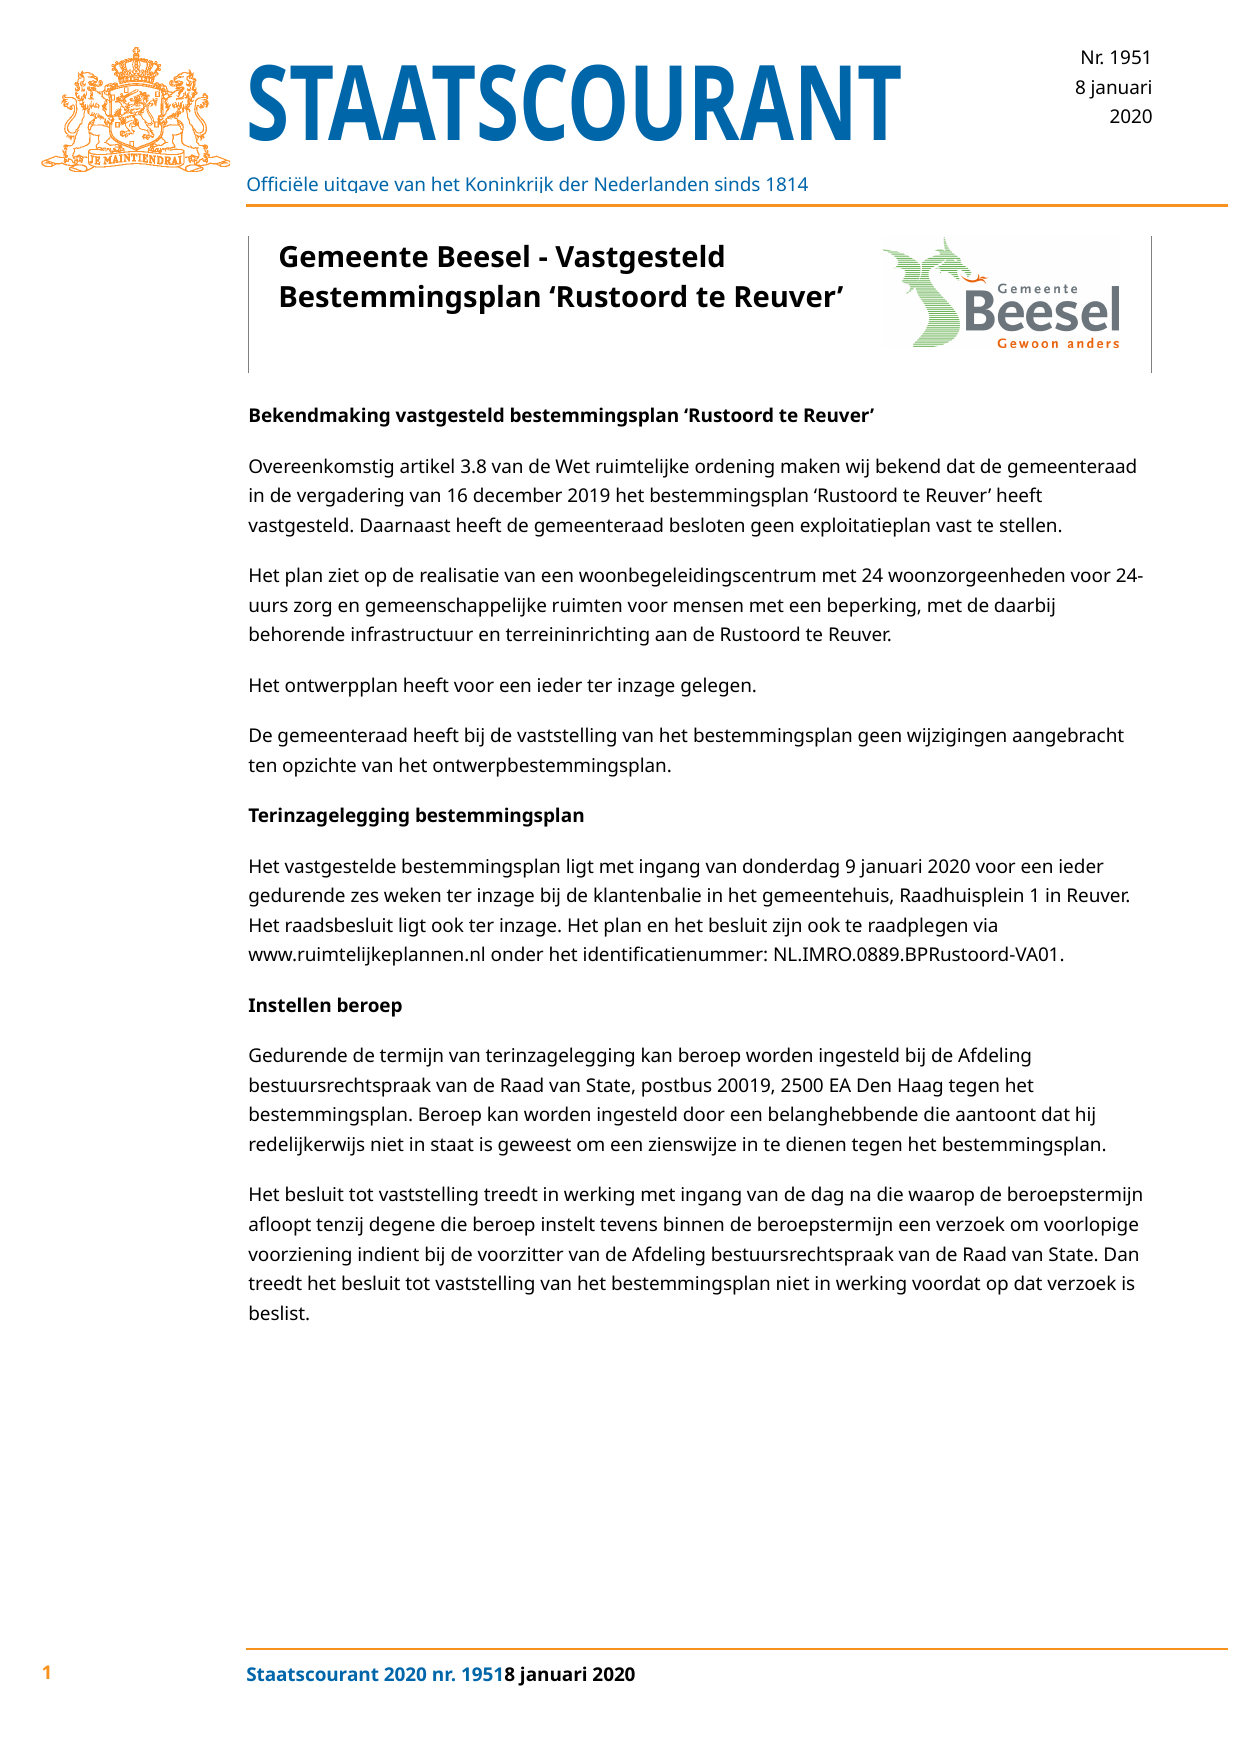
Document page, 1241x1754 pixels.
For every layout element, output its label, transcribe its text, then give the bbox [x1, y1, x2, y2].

text Overeenkomstig artikel 3.8 van de Wet ruimtelijke ordening maken wij bekend dat de gemeenteraad in de vergadering van 16 december 2019 het bestemmingsplan ‘Rustoord te Reuver’ heeft vastgesteld. Daarnaast heeft de gemeenteraad besloten geen exploitatieplan vast te stellen. [248, 453, 1152, 538]
table_header [850, 236, 1151, 373]
text Het plan ziet op de realisatie van een woonbegeleidingscentrum met 24 woonzorgeenheden voor 24-uurs zorg en gemeenschappelijke ruimten voor mensen met een beperking, met de daarbij behorende infrastructuur en terreininrichting aan de Rustoord te Reuver. [248, 562, 1152, 647]
text Terinzagelegging bestemmingsplan [248, 802, 1152, 828]
picture [882, 236, 1119, 348]
picture [41, 47, 231, 172]
text Gedurende de termijn van terinzagelegging kan beroep worden ingesteld bij de Afdeling bestuursrechtspraak van de Raad van State, postbus 20019, 2500 EA Den Haag tegen het bestemmingsplan. Beroep kan worden ingesteld door een belanghebbende die aantoont dat hij redelijkerwijs niet in staat is geweest om een zienswijze in te dienen tegen het bestemmingsplan. [248, 1042, 1152, 1157]
text Het vastgestelde bestemmingsplan ligt met ingang van donderdag 9 januari 2020 voor een ieder gedurende zes weken ter inzage bij de klantenbalie in het gemeentehuis, Raadhuisplein 1 in Reuver. Het raadsbesluit ligt ook ter inzage. Het plan en het besluit zijn ook te raadplegen via www.ruimtelijkeplannen.nl onder het identificatienummer: NL.IMRO.0889.BPRustoord-VA01. [248, 853, 1152, 967]
text Het besluit tot vaststelling treedt in werking met ingang van de dag na die waarop de beroepstermijn afloopt tenzij degene die beroep instelt tevens binnen de beroepstermijn een verzoek om voorlopige voorziening indient bij de voorzitter van de Afdeling bestuursrechtspraak van de Raad van State. Dan treedt het besluit tot vaststelling van het bestemmingsplan niet in werking voordat op dat verzoek is beslist. [248, 1182, 1152, 1326]
table_header Gemeente Beesel - Vastgesteld Bestemmingsplan ‘Rustoord te Reuver’ [249, 236, 850, 373]
text Het ontwerpplan heeft voor een ieder ter inzage gelegen. [248, 672, 1152, 698]
text De gemeenteraad heeft bij de vaststelling van het bestemmingsplan geen wijzigingen aangebracht ten opzichte van het ontwerpbestemmingsplan. [248, 722, 1152, 778]
text Instellen beroep [248, 992, 1152, 1018]
text Bekendmaking vastgesteld bestemmingsplan ‘Rustoord te Reuver’ [248, 402, 1152, 428]
